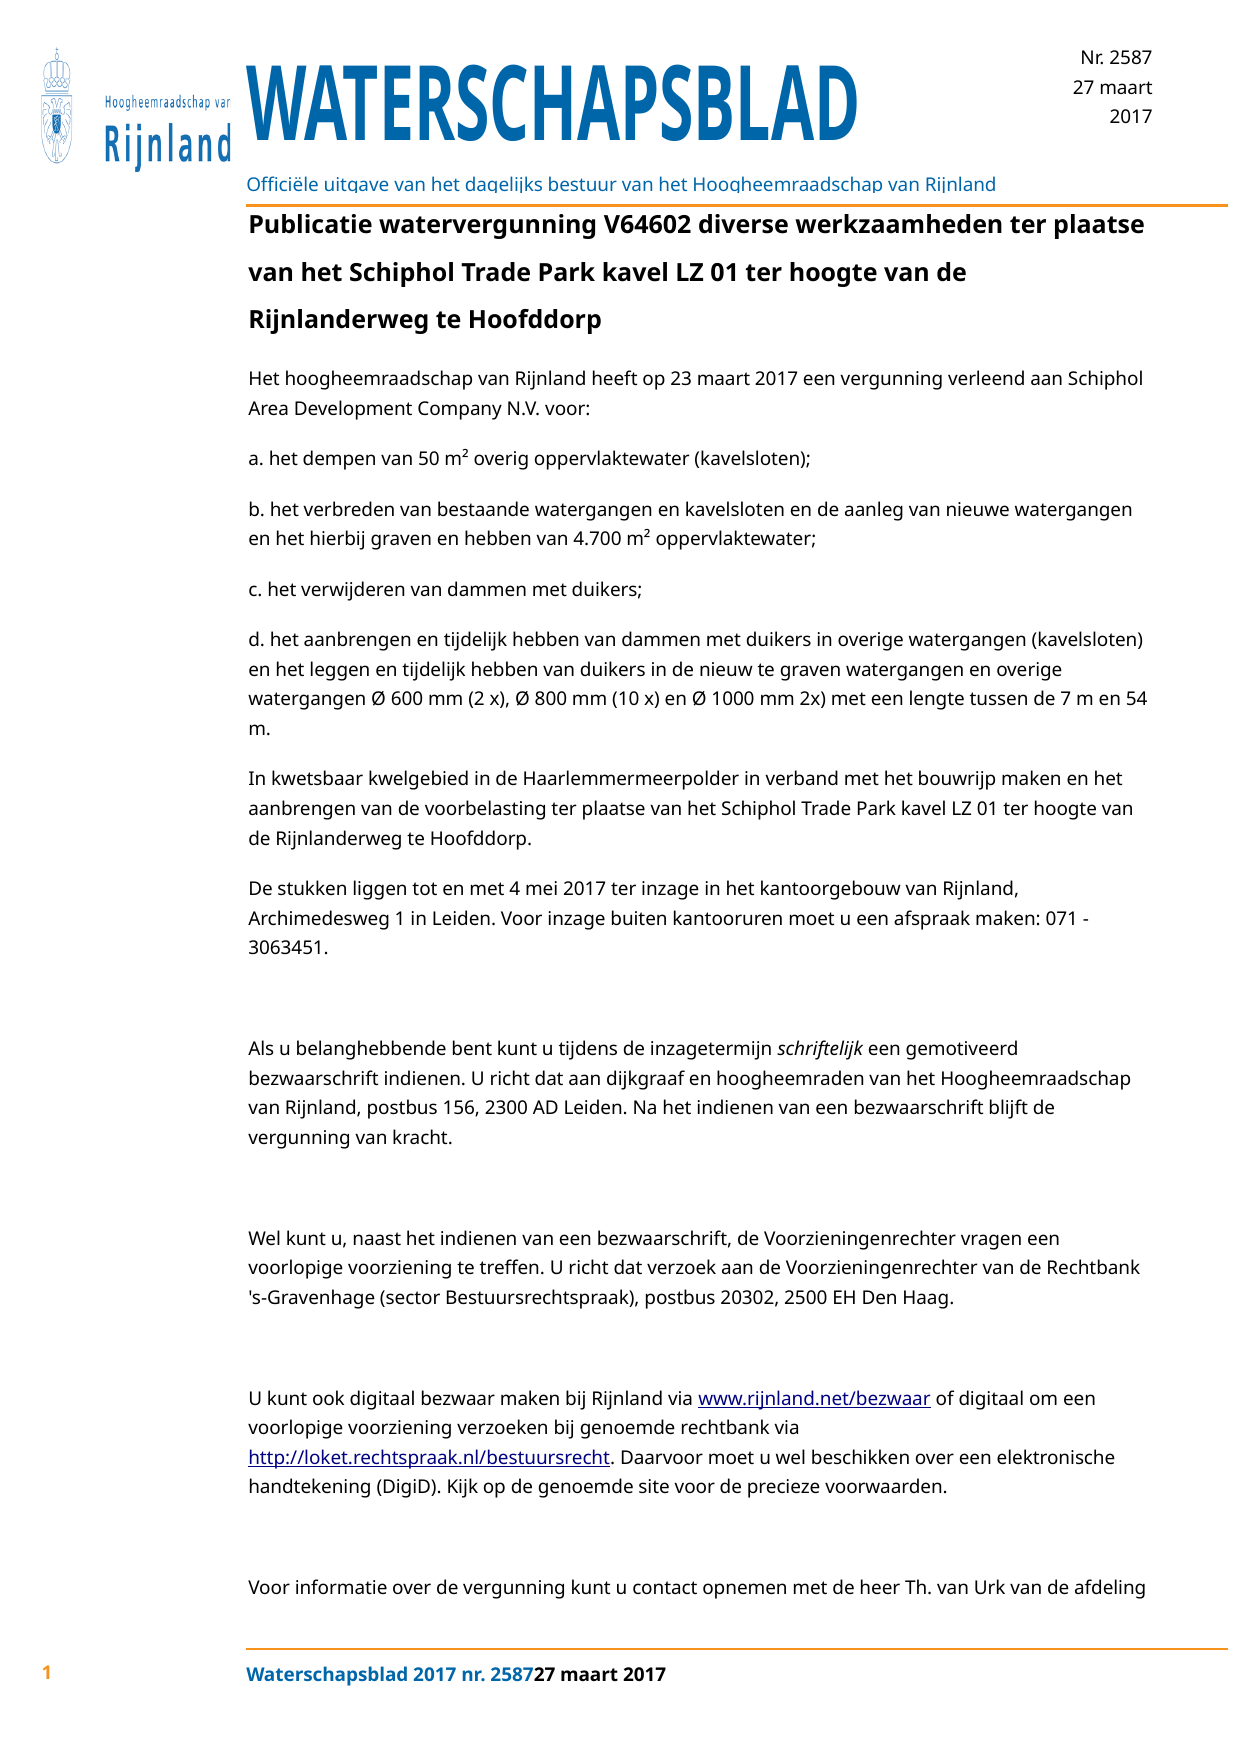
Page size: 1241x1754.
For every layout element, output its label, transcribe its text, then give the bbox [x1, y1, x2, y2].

text d. het aanbrengen en tijdelijk hebben van dammen met duikers in overige watergangen (kavelsloten) en het leggen en tijdelijk hebben van duikers in de nieuw te graven watergangen en overige watergangen Ø 600 mm (2 x), Ø 800 mm (10 x) en Ø 1000 mm 2x) met een lengte tussen de 7 m en 54 m. [248, 626, 1152, 741]
text a. het dempen van 50 m² overig oppervlaktewater (kavelsloten); [248, 446, 1152, 471]
text De stukken liggen tot en met 4 mei 2017 ter inzage in het kantoorgebouw van Rijnland, Archimedesweg 1 in Leiden. Voor inzage buiten kantooruren moet u een afspraak maken: 071 - 3063451. [248, 875, 1152, 960]
text Publicatie watervergunning V64602 diverse werkzaamheden ter plaatse van het Schiphol Trade Park kavel LZ 01 ter hoogte van de Rijnlanderweg te Hoofddorp [248, 207, 1152, 336]
picture [41, 47, 231, 172]
text Wel kunt u, naast het indienen van een bezwaarschrift, de Voorzieningenrechter vragen een voorlopige voorziening te treffen. U richt dat verzoek aan de Voorzieningenrechter van de Rechtbank 's-Gravenhage (sector Bestuursrechtspraak), postbus 20302, 2500 EH Den Haag. [248, 1225, 1152, 1309]
text b. het verbreden van bestaande watergangen en kavelsloten en de aanleg van nieuwe watergangen en het hierbij graven en hebben van 4.700 m² oppervlaktewater; [248, 496, 1152, 551]
text In kwetsbaar kwelgebied in de Haarlemmermeerpolder in verband met het bouwrijp maken en het aanbrengen van de voorbelasting ter plaatse van het Schiphol Trade Park kavel LZ 01 ter hoogte van de Rijnlanderweg te Hoofddorp. [248, 766, 1152, 850]
text c. het verwijderen van dammen met duikers; [248, 576, 1152, 602]
text Het hoogheemraadschap van Rijnland heeft op 23 maart 2017 een vergunning verleend aan Schiphol Area Development Company N.V. voor: [248, 366, 1152, 421]
text Als u belanghebbende bent kunt u tijdens de inzagetermijn schriftelijk een gemotiveerd bezwaarschrift indienen. U richt dat aan dijkgraaf en hoogheemraden van het Hoogheemraadschap van Rijnland, postbus 156, 2300 AD Leiden. Na het indienen van een bezwaarschrift blijft de vergunning van kracht. [248, 1035, 1152, 1149]
text Voor informatie over de vergunning kunt u contact opnemen met de heer Th. van Urk van de afdeling [248, 1574, 1152, 1600]
text U kunt ook digitaal bezwaar maken bij Rijnland via www.rijnland.net/bezwaar of digitaal om een voorlopige voorziening verzoeken bij genoemde rechtbank via http://loket.rechtspraak.nl/bestuursrecht. Daarvoor moet u wel beschikken over een elektronische handtekening (DigiD). Kijk op de genoemde site voor de precieze voorwaarden. [248, 1385, 1152, 1499]
